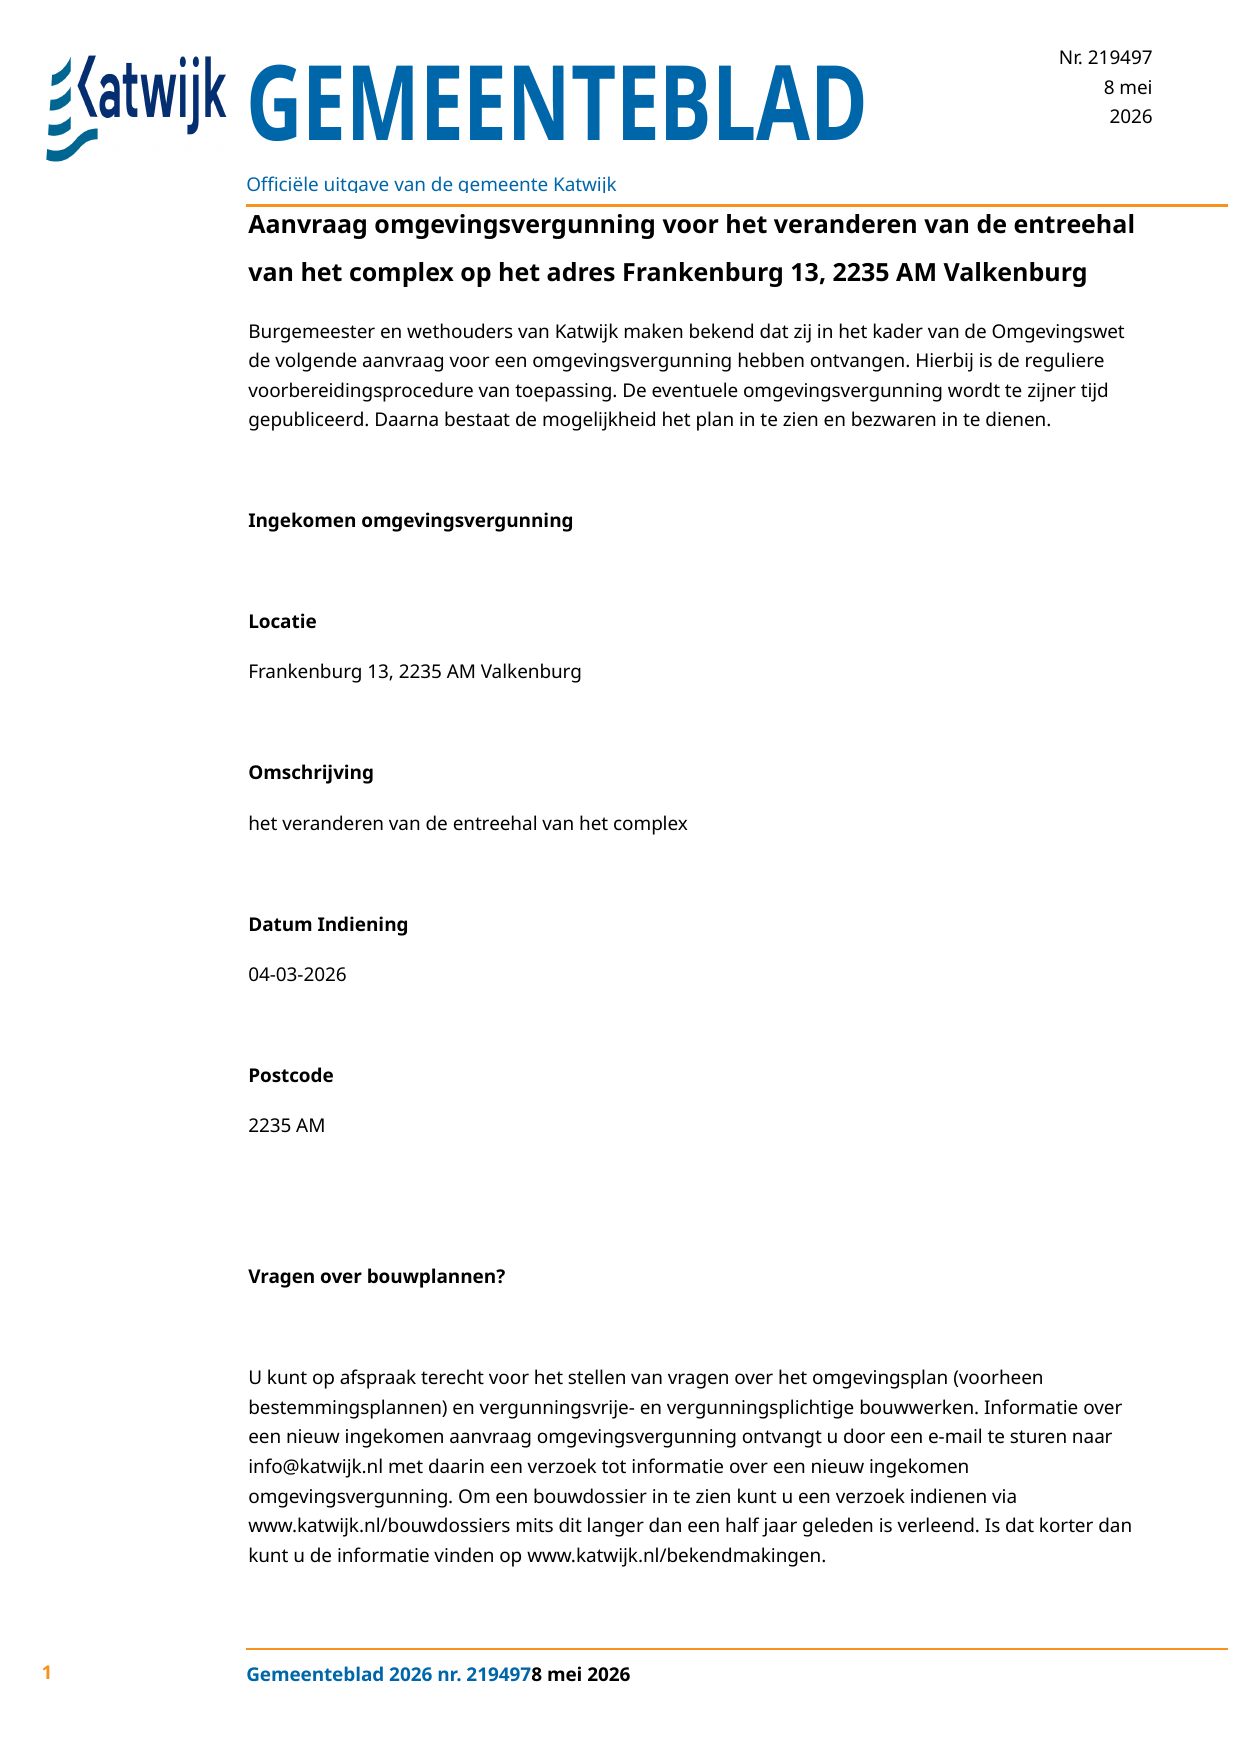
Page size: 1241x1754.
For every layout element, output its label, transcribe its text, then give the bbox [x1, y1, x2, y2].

text 2235 AM [248, 1112, 1152, 1138]
text Ingekomen omgevingsvergunning [248, 507, 1152, 533]
text Frankenburg 13, 2235 AM Valkenburg [248, 659, 1152, 684]
text Datum Indiening [248, 911, 1152, 937]
text Omschrijving [248, 759, 1152, 785]
text 04-03-2026 [248, 961, 1152, 987]
text U kunt op afspraak terecht voor het stellen van vragen over het omgevingsplan (voorheen bestemmingsplannen) en vergunningsvrije- en vergunningsplichtige bouwwerken. Informatie over een nieuw ingekomen aanvraag omgevingsvergunning ontvangt u door een e-mail te sturen naar info@katwijk.nl met daarin een verzoek tot informatie over een nieuw ingekomen omgevingsvergunning. Om een bouwdossier in te zien kunt u een verzoek indienen via www.katwijk.nl/bouwdossiers mits dit langer dan een half jaar geleden is verleend. Is dat korter dan kunt u de informatie vinden op www.katwijk.nl/bekendmakingen. [248, 1364, 1152, 1568]
text Postcode [248, 1062, 1152, 1088]
text Aanvraag omgevingsvergunning voor het veranderen van de entreehal van het complex op het adres Frankenburg 13, 2235 AM Valkenburg [248, 207, 1152, 288]
picture [41, 47, 231, 172]
text Locatie [248, 608, 1152, 634]
text Burgemeester en wethouders van Katwijk maken bekend dat zij in het kader van de Omgevingswet de volgende aanvraag voor een omgevingsvergunning hebben ontvangen. Hierbij is de reguliere voorbereidingsprocedure van toepassing. De eventuele omgevingsvergunning wordt te zijner tijd gepubliceerd. Daarna bestaat de mogelijkheid het plan in te zien en bezwaren in te dienen. [248, 318, 1152, 432]
text het veranderen van de entreehal van het complex [248, 810, 1152, 836]
text Vragen over bouwplannen? [248, 1264, 1152, 1289]
